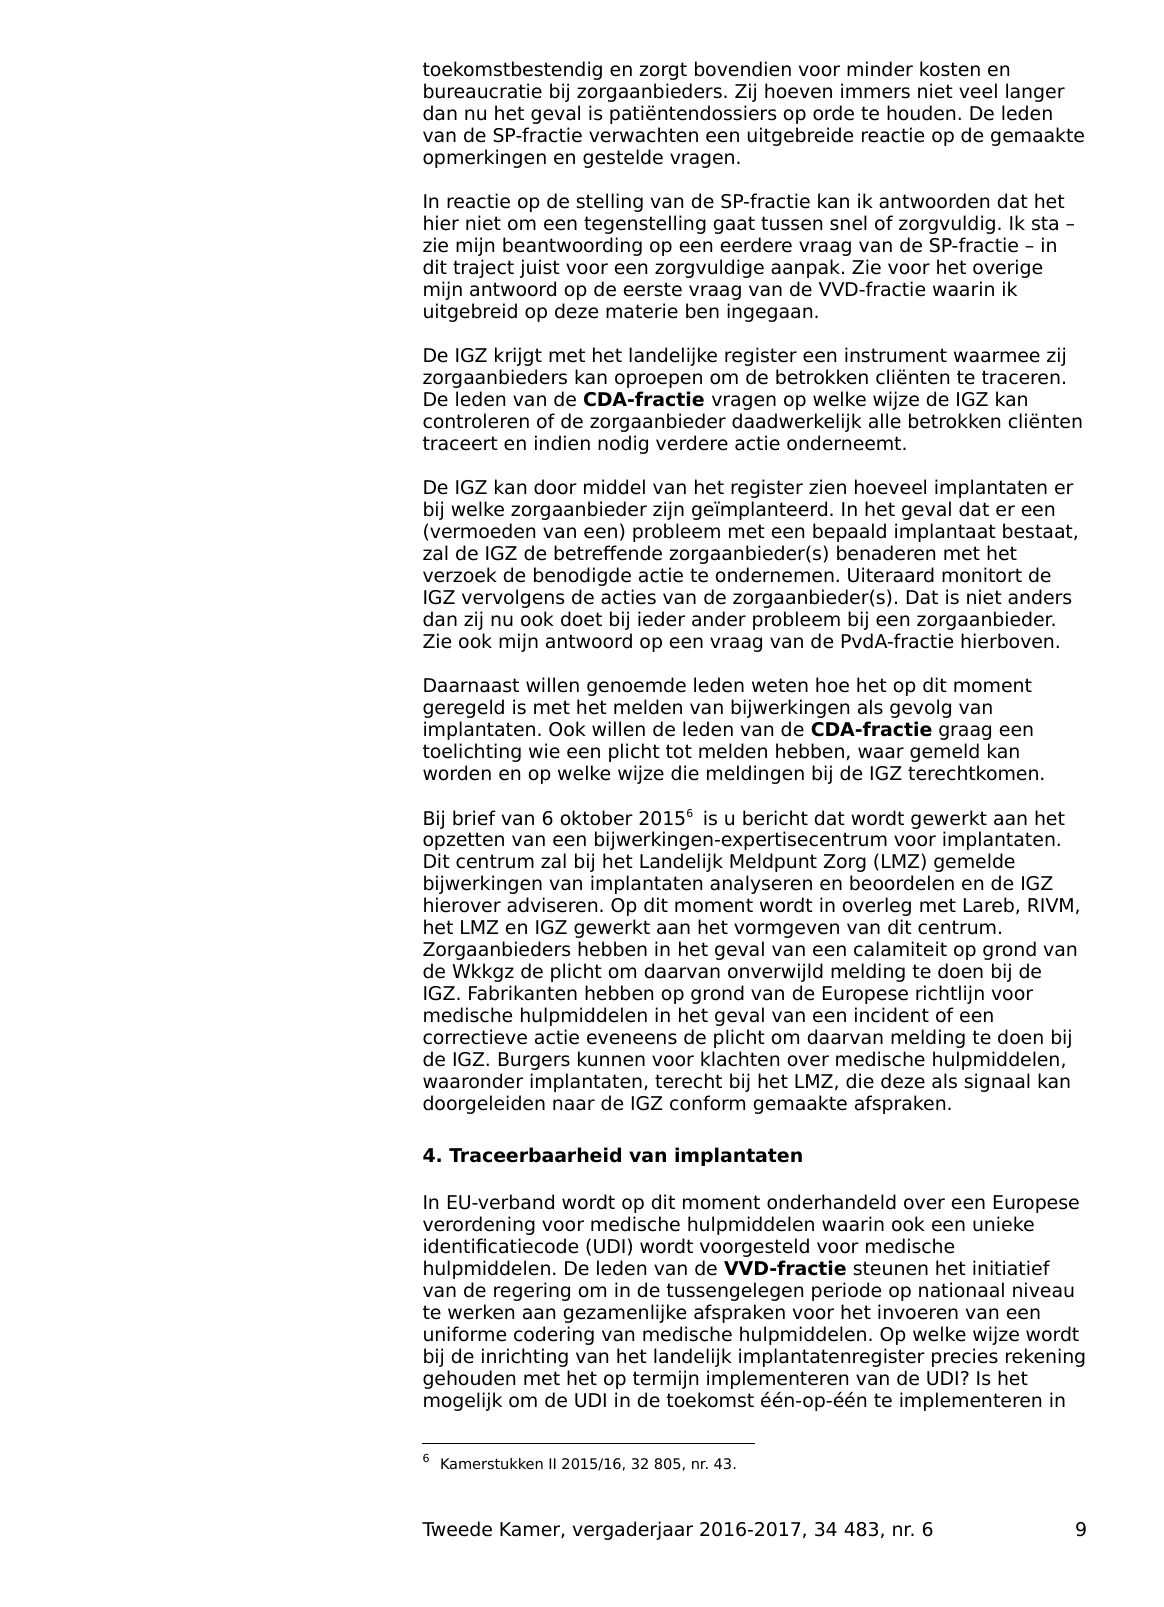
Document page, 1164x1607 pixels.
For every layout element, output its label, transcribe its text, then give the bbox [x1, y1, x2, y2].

subtitle 4. Traceerbaarheid van implantaten [422, 1145, 1087, 1167]
text De IGZ kan door middel van het register zien hoeveel implantaten er bij welke zorgaanbieder zijn geïmplanteerd. In het geval dat er een (vermoeden van een) probleem met een bepaald implantaat bestaat, zal de IGZ de betreffende zorgaanbieder(s) benaderen met het verzoek de benodigde actie te ondernemen. Uiteraard monitort de IGZ vervolgens de acties van de zorgaanbieder(s). Dat is niet anders dan zij nu ook doet bij ieder ander probleem bij een zorgaanbieder. Zie ook mijn antwoord op een vraag van de PvdA-fractie hierboven. [422, 477, 1087, 653]
text toekomstbestendig en zorgt bovendien voor minder kosten en bureaucratie bij zorgaanbieders. Zij hoeven immers niet veel langer dan nu het geval is patiëntendossiers op orde te houden. De leden van de SP-fractie verwachten een uitgebreide reactie op de gemaakte opmerkingen en gestelde vragen. [422, 59, 1087, 169]
text In reactie op de stelling van de SP-fractie kan ik antwoorden dat het hier niet om een tegenstelling gaat tussen snel of zorgvuldig. Ik sta – zie mijn beantwoording op een eerdere vraag van de SP-fractie – in dit traject juist voor een zorgvuldige aanpak. Zie voor het overige mijn antwoord op de eerste vraag van de VVD-fractie waarin ik uitgebreid op deze materie ben ingegaan. [422, 191, 1087, 323]
text Daarnaast willen genoemde leden weten hoe het op dit moment geregeld is met het melden van bijwerkingen als gevolg van implantaten. Ook willen de leden van de CDA-fractie graag een toelichting wie een plicht tot melden hebben, waar gemeld kan worden en op welke wijze die meldingen bij de IGZ terechtkomen. [422, 675, 1087, 785]
text De IGZ krijgt met het landelijke register een instrument waarmee zij zorgaanbieders kan oproepen om de betrokken cliënten te traceren. De leden van de CDA-fractie vragen op welke wijze de IGZ kan controleren of de zorgaanbieder daadwerkelijk alle betrokken cliënten traceert en indien nodig verdere actie onderneemt. [422, 345, 1087, 455]
text In EU-verband wordt op dit moment onderhandeld over een Europese verordening voor medische hulpmiddelen waarin ook een unieke identificatiecode (UDI) wordt voorgesteld voor medische hulpmiddelen. De leden van de VVD-fractie steunen het initiatief van de regering om in de tussengelegen periode op nationaal niveau te werken aan gezamenlijke afspraken voor het invoeren van een uniforme codering van medische hulpmiddelen. Op welke wijze wordt bij de inrichting van het landelijk implantatenregister precies rekening gehouden met het op termijn implementeren van de UDI? Is het mogelijk om de UDI in de toekomst één-op-één te implementeren in [422, 1192, 1087, 1412]
text Bij brief van 6 oktober 2015 is u bericht dat wordt gewerkt aan het opzetten van een bijwerkingen-expertisecentrum voor implantaten. Dit centrum zal bij het Landelijk Meldpunt Zorg (LMZ) gemelde bijwerkingen van implantaten analyseren en beoordelen en de IGZ hierover adviseren. Op dit moment wordt in overleg met Lareb, RIVM, het LMZ en IGZ gewerkt aan het vormgeven van dit centrum. Zorgaanbieders hebben in het geval van een calamiteit op grond van de Wkkgz de plicht om daarvan onverwijld melding te doen bij de IGZ. Fabrikanten hebben op grond van de Europese richtlijn voor medische hulpmiddelen in het geval van een incident of een correctieve actie eveneens de plicht om daarvan melding te doen bij de IGZ. Burgers kunnen voor klachten over medische hulpmiddelen, waaronder implantaten, terecht bij het LMZ, die deze als signaal kan doorgeleiden naar de IGZ conform gemaakte afspraken. [422, 807, 1087, 1115]
text Kamerstukken II 2015/16, 32 805, nr. 43. [422, 1452, 1087, 1474]
